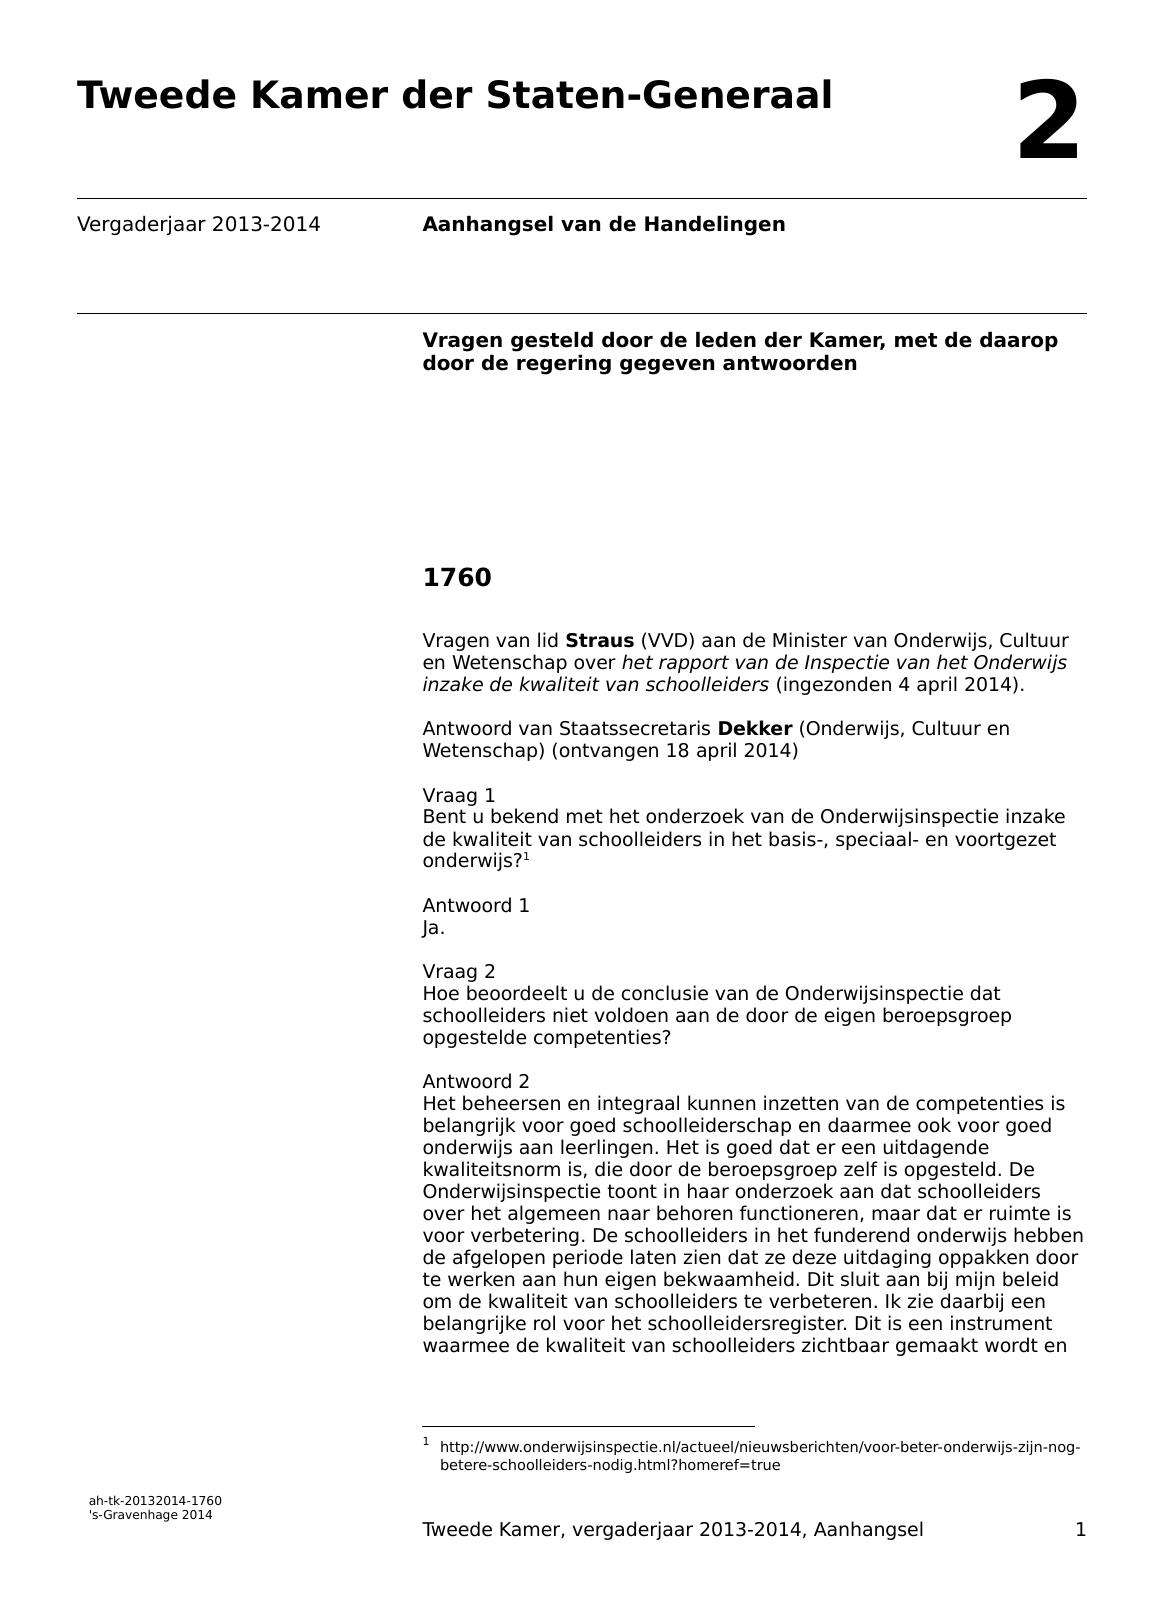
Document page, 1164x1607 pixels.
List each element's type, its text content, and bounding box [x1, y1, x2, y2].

table_cell Aanhangsel van de Handelingen [422, 199, 1087, 313]
table_header Tweede Kamer der Staten-Generaal [77, 59, 886, 198]
text Antwoord 2 [422, 1071, 1087, 1093]
text Het beheersen en integraal kunnen inzetten van de competenties is belangrijk voor goed schoolleiderschap en daarmee ook voor goed onderwijs aan leerlingen. Het is goed dat er een uitdagende kwaliteitsnorm is, die door de beroepsgroep zelf is opgesteld. De Onderwijsinspectie toont in haar onderzoek aan dat schoolleiders over het algemeen naar behoren functioneren, maar dat er ruimte is voor verbetering. De schoolleiders in het funderend onderwijs hebben de afgelopen periode laten zien dat ze deze uitdaging oppakken door te werken aan hun eigen bekwaamheid. Dit sluit aan bij mijn beleid om de kwaliteit van schoolleiders te verbeteren. Ik zie daarbij een belangrijke rol voor het schoolleidersregister. Dit is een instrument waarmee de kwaliteit van schoolleiders zichtbaar gemaakt wordt en [422, 1093, 1087, 1357]
text http://www.onderwijsinspectie.nl/actueel/nieuwsberichten/voor-beter-onderwijs-zijn-nog-betere-schoolleiders-nodig.html?homeref=true [422, 1435, 1087, 1474]
text 1760 [422, 563, 1087, 592]
text Vraag 2 [422, 961, 1087, 983]
table_cell [77, 314, 422, 375]
text Antwoord 1 [422, 894, 1087, 917]
text ah-tk-20132014-1760 [88, 1494, 323, 1508]
text Vraag 1 [422, 784, 1087, 806]
text Bent u bekend met het onderzoek van de Onderwijsinspectie inzake de kwaliteit van schoolleiders in het basis-, speciaal- en voortgezet onderwijs? [422, 806, 1087, 872]
text Hoe beoordeelt u de conclusie van de Onderwijsinspectie dat schoolleiders niet voldoen aan de door de eigen beroepsgroep opgestelde competenties? [422, 983, 1087, 1049]
text Ja. [422, 917, 1087, 938]
text Antwoord van Staatssecretaris Dekker (Onderwijs, Cultuur en Wetenschap) (ontvangen 18 april 2014) [422, 718, 1087, 762]
table_cell Vergaderjaar 2013-2014 [77, 199, 422, 313]
table_header 2 [886, 59, 1087, 198]
text 's-Gravenhage 2014 [88, 1508, 323, 1522]
table_cell Vragen gesteld door de leden der Kamer, met de daarop door de regering gegeven antwoorden [422, 314, 1087, 375]
text Vragen van lid Straus (VVD) aan de Minister van Onderwijs, Cultuur en Wetenschap over het rapport van de Inspectie van het Onderwijs inzake de kwaliteit van schoolleiders (ingezonden 4 april 2014). [422, 630, 1087, 696]
